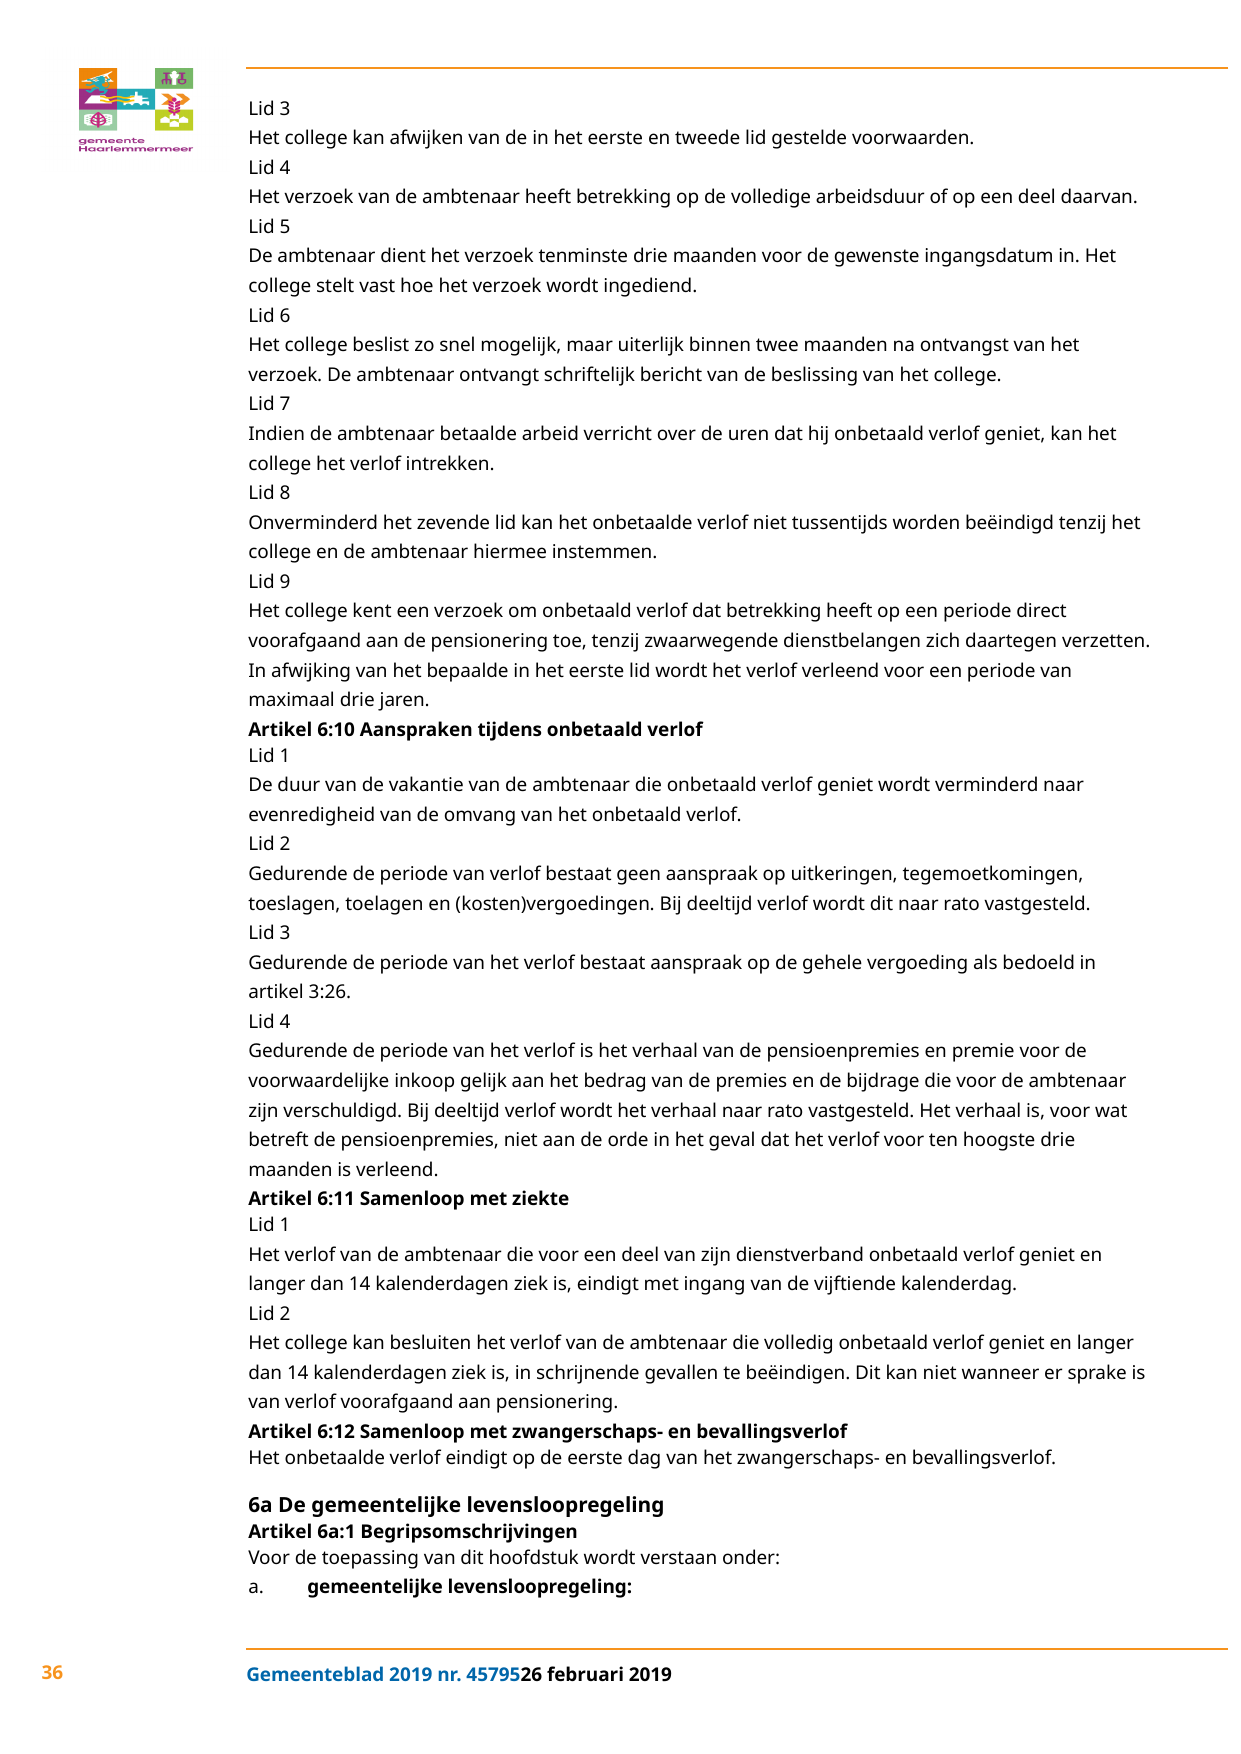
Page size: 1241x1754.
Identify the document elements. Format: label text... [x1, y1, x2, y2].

text 6a De gemeentelijke levensloopregeling [248, 1490, 1152, 1518]
text Voor de toepassing van dit hoofdstuk wordt verstaan onder: [248, 1544, 1152, 1569]
text Het college kan besluiten het verlof van de ambtenaar die volledig onbetaald verlof geniet en langer dan 14 kalenderdagen ziek is, in schrijnende gevallen te beëindigen. Dit kan niet wanneer er sprake is van verlof voorafgaand aan pensionering. [248, 1329, 1152, 1414]
text Lid 3 [248, 919, 1152, 945]
text Gedurende de periode van verlof bestaat geen aanspraak op uitkeringen, tegemoetkomingen, toeslagen, toelagen en (kosten)vergoedingen. Bij deeltijd verlof wordt dit naar rato vastgesteld. [248, 860, 1152, 915]
text Gedurende de periode van het verlof is het verhaal van de pensioenpremies en premie voor de voorwaardelijke inkoop gelijk aan het bedrag van de premies en de bijdrage die voor de ambtenaar zijn verschuldigd. Bij deeltijd verlof wordt het verhaal naar rato vastgesteld. Het verhaal is, voor wat betreft de pensioenpremies, niet aan de orde in het geval dat het verlof voor ten hoogste drie maanden is verleend. [248, 1038, 1152, 1182]
text Lid 9 [248, 568, 1152, 594]
text Lid 1 [248, 742, 1152, 767]
text Lid 1 [248, 1211, 1152, 1237]
text Lid 4 [248, 154, 1152, 180]
text Lid 3 [248, 95, 1152, 121]
text Het onbetaalde verlof eindigt op de eerste dag van het zwangerschaps- en bevallingsverlof. [248, 1444, 1152, 1470]
text De ambtenaar dient het verzoek tenminste drie maanden voor de gewenste ingangsdatum in. Het college stelt vast hoe het verzoek wordt ingediend. [248, 243, 1152, 298]
text De duur van de vakantie van de ambtenaar die onbetaald verlof geniet wordt verminderd naar evenredigheid van de omvang van het onbetaald verlof. [248, 771, 1152, 827]
text Artikel 6:11 Samenloop met ziekte [248, 1186, 1152, 1211]
text Gedurende de periode van het verlof bestaat aanspraak op de gehele vergoeding als bedoeld in artikel 3:26. [248, 949, 1152, 1004]
text Het verzoek van de ambtenaar heeft betrekking op de volledige arbeidsduur of op een deel daarvan. [248, 183, 1152, 209]
text Lid 2 [248, 831, 1152, 856]
text Lid 7 [248, 391, 1152, 416]
text Het college kent een verzoek om onbetaald verlof dat betrekking heeft op een periode direct voorafgaand aan de pensionering toe, tenzij zwaarwegende dienstbelangen zich daartegen verzetten. In afwijking van het bepaalde in het eerste lid wordt het verlof verleend voor een periode van maximaal drie jaren. [248, 598, 1152, 712]
list gemeentelijke levensloopregeling: [248, 1573, 1152, 1599]
text Indien de ambtenaar betaalde arbeid verricht over de uren dat hij onbetaald verlof geniet, kan het college het verlof intrekken. [248, 420, 1152, 476]
text Lid 4 [248, 1008, 1152, 1034]
text Lid 8 [248, 479, 1152, 505]
text Onverminderd het zevende lid kan het onbetaalde verlof niet tussentijds worden beëindigd tenzij het college en de ambtenaar hiermee instemmen. [248, 509, 1152, 564]
text Artikel 6:12 Samenloop met zwangerschaps- en bevallingsverlof [248, 1418, 1152, 1444]
text Lid 6 [248, 302, 1152, 328]
text Het verlof van de ambtenaar die voor een deel van zijn dienstverband onbetaald verlof geniet en langer dan 14 kalenderdagen ziek is, eindigt met ingang van de vijftiende kalenderdag. [248, 1241, 1152, 1296]
picture [41, 47, 231, 172]
text Lid 2 [248, 1300, 1152, 1326]
text Artikel 6a:1 Begripsomschrijvingen [248, 1518, 1152, 1544]
text Het college kan afwijken van de in het eerste en tweede lid gestelde voorwaarden. [248, 124, 1152, 150]
text Artikel 6:10 Aanspraken tijdens onbetaald verlof [248, 716, 1152, 742]
text Lid 5 [248, 213, 1152, 239]
text Het college beslist zo snel mogelijk, maar uiterlijk binnen twee maanden na ontvangst van het verzoek. De ambtenaar ontvangt schriftelijk bericht van de beslissing van het college. [248, 331, 1152, 387]
